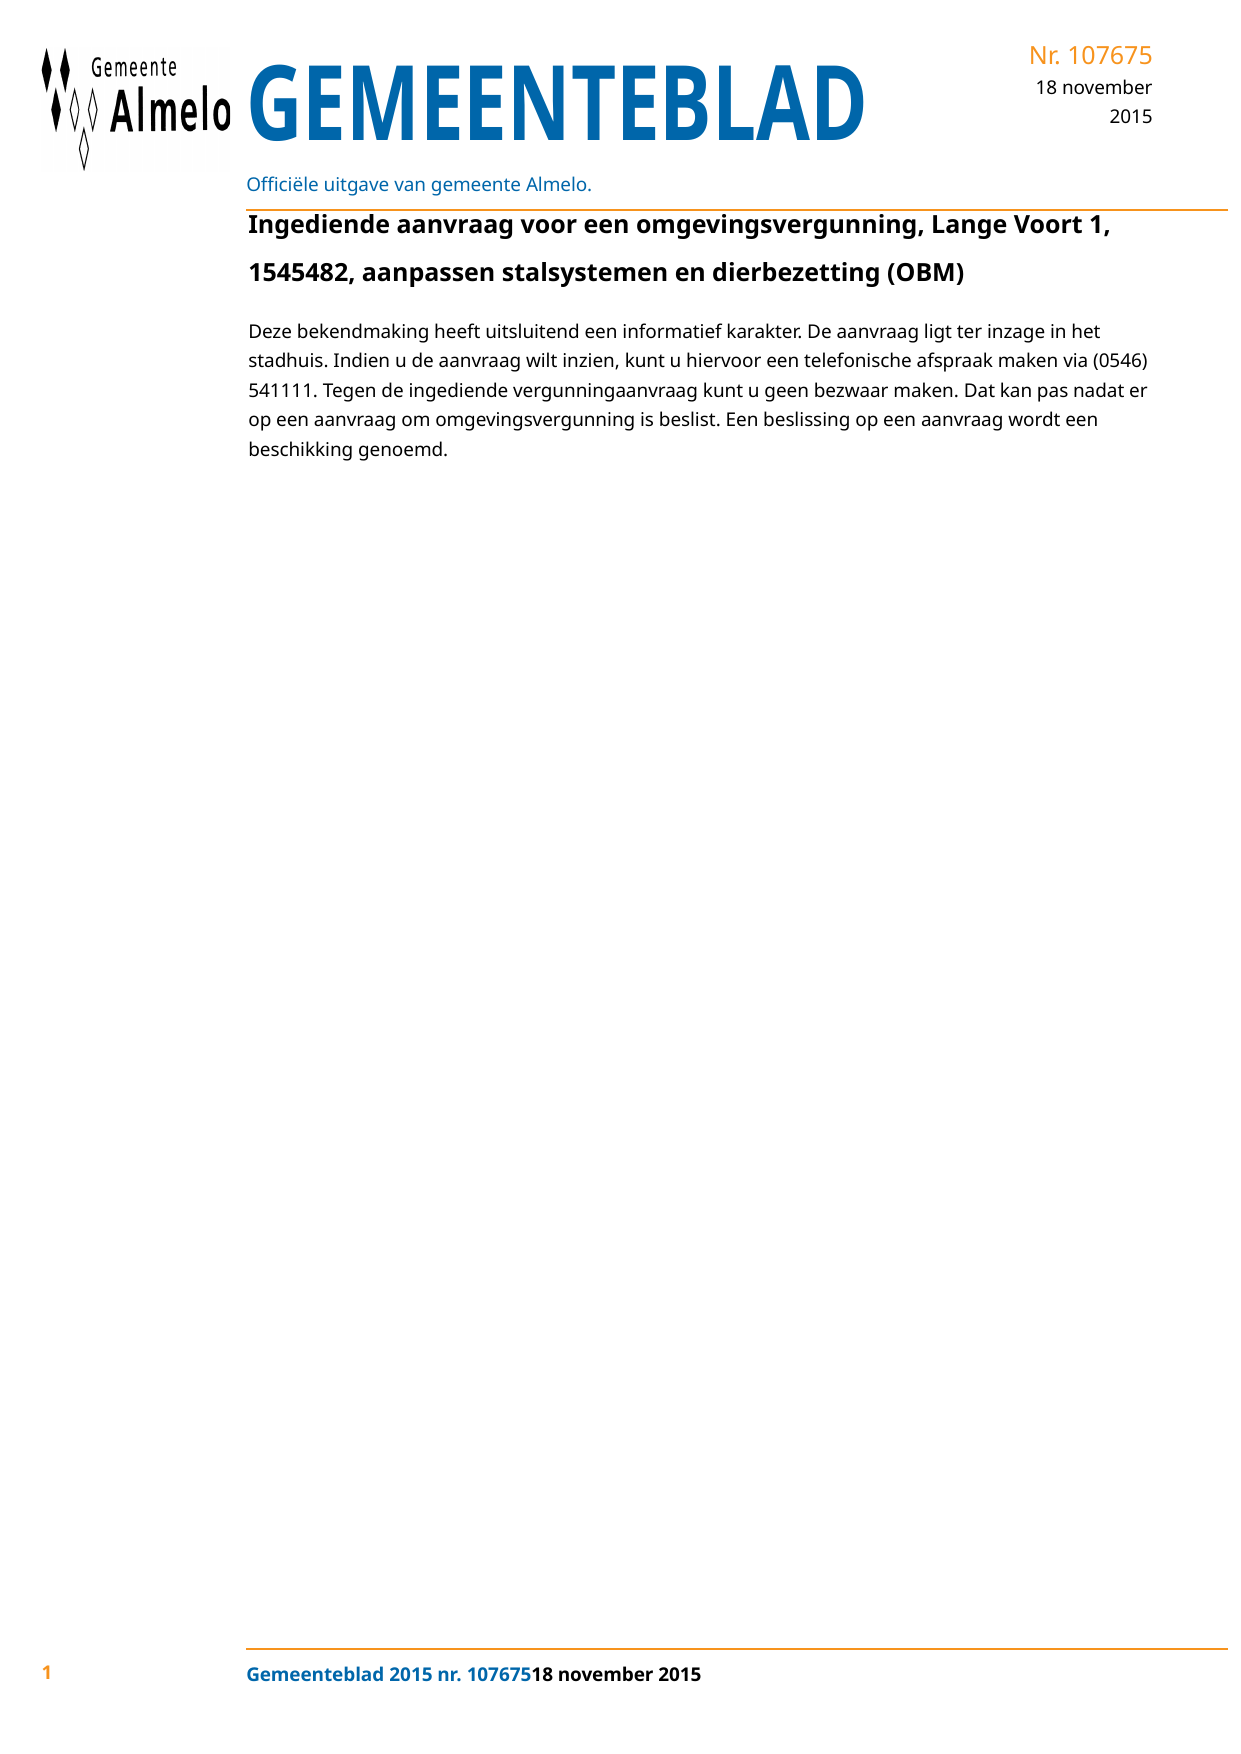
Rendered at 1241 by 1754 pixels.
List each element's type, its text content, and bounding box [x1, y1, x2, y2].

picture [41, 47, 231, 172]
text Deze bekendmaking heeft uitsluitend een informatief karakter. De aanvraag ligt ter inzage in het stadhuis. Indien u de aanvraag wilt inzien, kunt u hiervoor een telefonische afspraak maken via (0546) 541111. Tegen de ingediende vergunningaanvraag kunt u geen bezwaar maken. Dat kan pas nadat er op een aanvraag om omgevingsvergunning is beslist. Een beslissing op een aanvraag wordt een beschikking genoemd. [248, 318, 1152, 462]
text Ingediende aanvraag voor een omgevingsvergunning, Lange Voort 1, 1545482, aanpassen stalsystemen en dierbezetting (OBM) [248, 211, 1152, 288]
